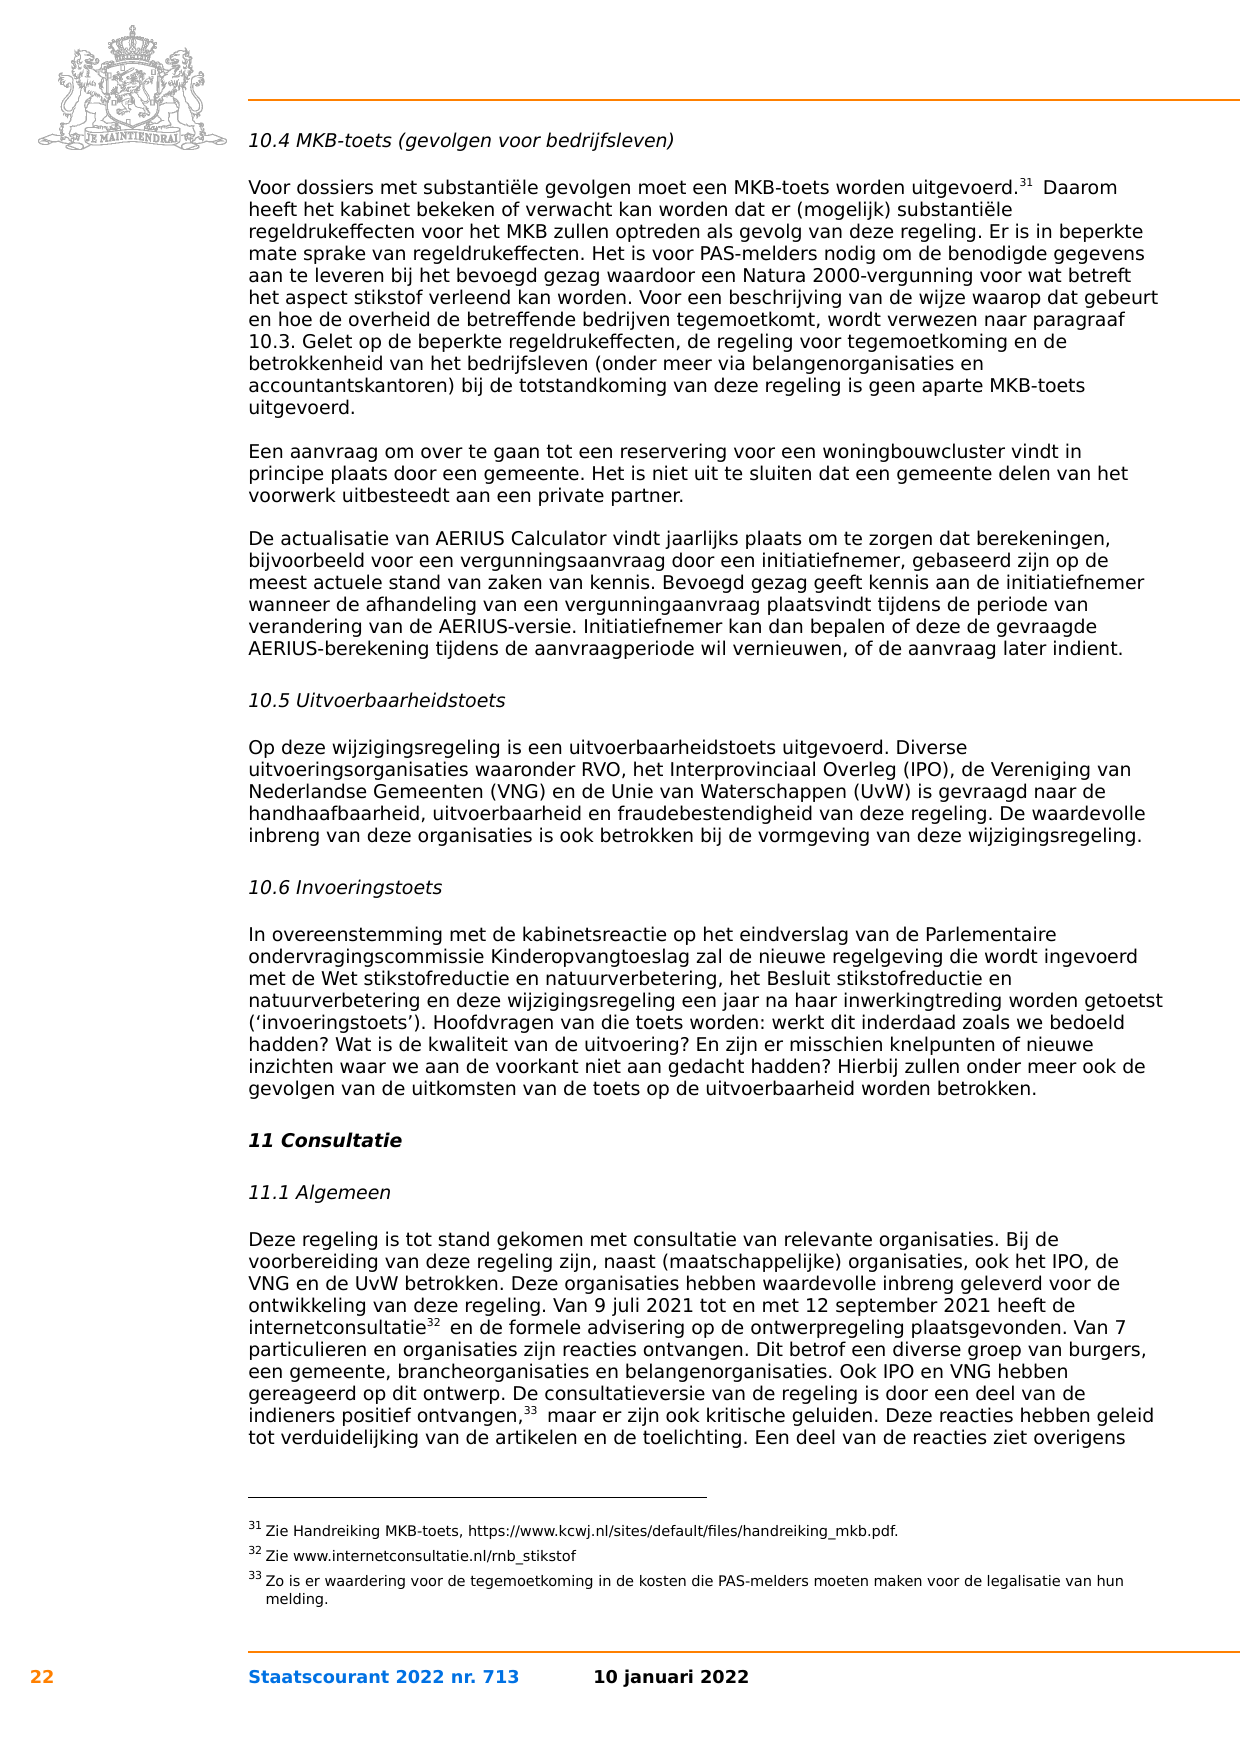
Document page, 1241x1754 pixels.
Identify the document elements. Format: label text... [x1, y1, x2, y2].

subtitle 10.4 MKB-toets (gevolgen voor bedrijfsleven) [248, 130, 1163, 152]
text Zo is er waardering voor de tegemoetkoming in de kosten die PAS-melders moeten maken voor de legalisatie van hun melding. [248, 1569, 1163, 1608]
text Zie Handreiking MKB-toets, https://www.kcwj.nl/sites/default/files/handreiking_mkb.pdf. [248, 1519, 1163, 1541]
subtitle 11.1 Algemeen [248, 1182, 1163, 1204]
picture [38, 25, 227, 150]
text Een aanvraag om over te gaan tot een reservering voor een woningbouwcluster vindt in principe plaats door een gemeente. Het is niet uit te sluiten dat een gemeente delen van het voorwerk uitbesteedt aan een private partner. [248, 441, 1163, 506]
text Voor dossiers met substantiële gevolgen moet een MKB-toets worden uitgevoerd. Daarom heeft het kabinet bekeken of verwacht kan worden dat er (mogelijk) substantiële regeldrukeffecten voor het MKB zullen optreden als gevolg van deze regeling. Er is in beperkte mate sprake van regeldrukeffecten. Het is voor PAS-melders nodig om de benodigde gegevens aan te leveren bij het bevoegd gezag waardoor een Natura 2000-vergunning voor wat betreft het aspect stikstof verleend kan worden. Voor een beschrijving van de wijze waarop dat gebeurt en hoe de overheid de betreffende bedrijven tegemoetkomt, wordt verwezen naar paragraaf 10.3. Gelet op de beperkte regeldrukeffecten, de regeling voor tegemoetkoming en de betrokkenheid van het bedrijfsleven (onder meer via belangenorganisaties en accountantskantoren) bij de totstandkoming van deze regeling is geen aparte MKB-toets uitgevoerd. [248, 177, 1163, 419]
text In overeenstemming met de kabinetsreactie op het eindverslag van de Parlementaire ondervragingscommissie Kinderopvangtoeslag zal de nieuwe regelgeving die wordt ingevoerd met de Wet stikstofreductie en natuurverbetering, het Besluit stikstofreductie en natuurverbetering en deze wijzigingsregeling een jaar na haar inwerkingtreding worden getoetst (‘invoeringstoets’). Hoofdvragen van die toets worden: werkt dit inderdaad zoals we bedoeld hadden? Wat is de kwaliteit van de uitvoering? En zijn er misschien knelpunten of nieuwe inzichten waar we aan de voorkant niet aan gedacht hadden? Hierbij zullen onder meer ook de gevolgen van de uitkomsten van de toets op de uitvoerbaarheid worden betrokken. [248, 924, 1163, 1100]
text Deze regeling is tot stand gekomen met consultatie van relevante organisaties. Bij de voorbereiding van deze regeling zijn, naast (maatschappelijke) organisaties, ook het IPO, de VNG en de UvW betrokken. Deze organisaties hebben waardevolle inbreng geleverd voor de ontwikkeling van deze regeling. Van 9 juli 2021 tot en met 12 september 2021 heeft de internetconsultatie en de formele advisering op de ontwerpregeling plaatsgevonden. Van 7 particulieren en organisaties zijn reacties ontvangen. Dit betrof een diverse groep van burgers, een gemeente, brancheorganisaties en belangenorganisaties. Ook IPO en VNG hebben gereageerd op dit ontwerp. De consultatieversie van de regeling is door een deel van de indieners positief ontvangen, maar er zijn ook kritische geluiden. Deze reacties hebben geleid tot verduidelijking van de artikelen en de toelichting. Een deel van de reacties ziet overigens [248, 1229, 1163, 1449]
subtitle 10.6 Invoeringstoets [248, 877, 1163, 899]
text De actualisatie van AERIUS Calculator vindt jaarlijks plaats om te zorgen dat berekeningen, bijvoorbeeld voor een vergunningsaanvraag door een initiatiefnemer, gebaseerd zijn op de meest actuele stand van zaken van kennis. Bevoegd gezag geeft kennis aan de initiatiefnemer wanneer de afhandeling van een vergunningaanvraag plaatsvindt tijdens de periode van verandering van de AERIUS-versie. Initiatiefnemer kan dan bepalen of deze de gevraagde AERIUS-berekening tijdens de aanvraagperiode wil vernieuwen, of de aanvraag later indient. [248, 528, 1163, 660]
subtitle 11 Consultatie [248, 1130, 1163, 1152]
text Op deze wijzigingsregeling is een uitvoerbaarheidstoets uitgevoerd. Diverse uitvoeringsorganisaties waaronder RVO, het Interprovinciaal Overleg (IPO), de Vereniging van Nederlandse Gemeenten (VNG) en de Unie van Waterschappen (UvW) is gevraagd naar de handhaafbaarheid, uitvoerbaarheid en fraudebestendigheid van deze regeling. De waardevolle inbreng van deze organisaties is ook betrokken bij de vormgeving van deze wijzigingsregeling. [248, 737, 1163, 847]
text Zie www.internetconsultatie.nl/rnb_stikstof [248, 1544, 1163, 1566]
subtitle 10.5 Uitvoerbaarheidstoets [248, 690, 1163, 712]
